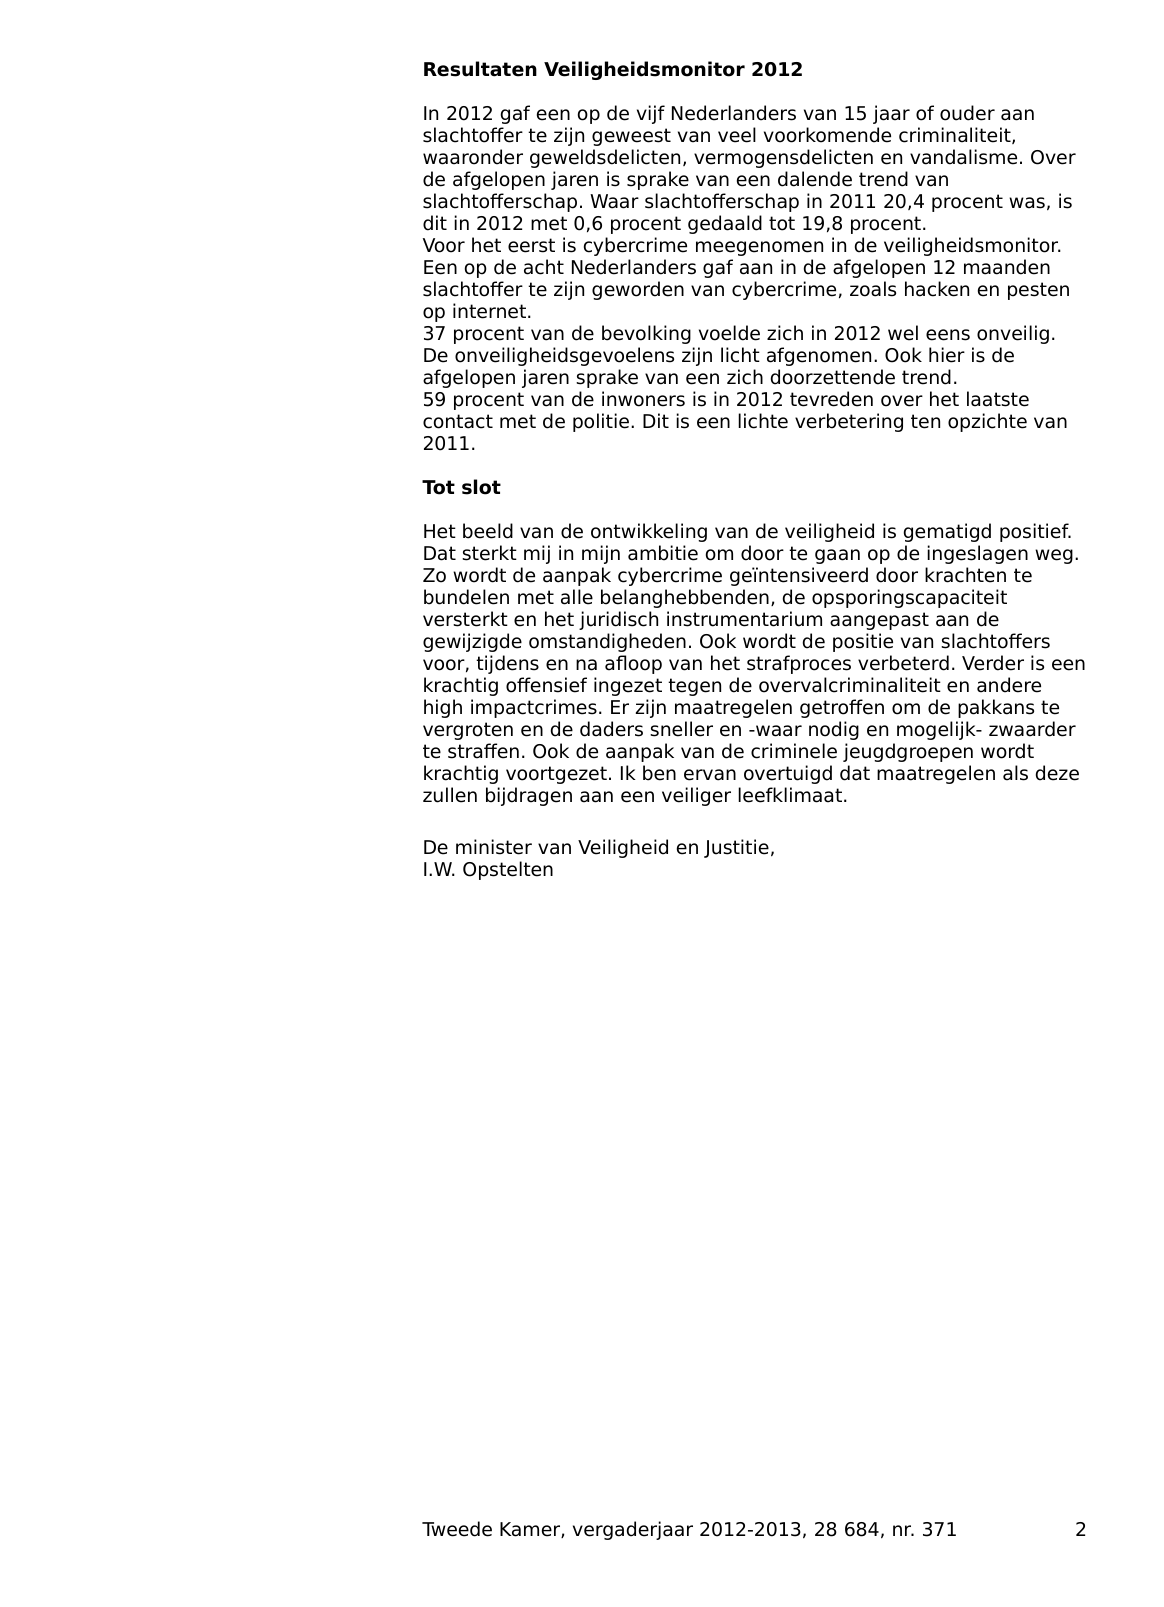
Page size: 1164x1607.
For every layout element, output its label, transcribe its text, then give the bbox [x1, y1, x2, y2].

subtitle Tot slot [422, 477, 1087, 499]
text 59 procent van de inwoners is in 2012 tevreden over het laatste contact met de politie. Dit is een lichte verbetering ten opzichte van 2011. [422, 389, 1087, 455]
subtitle Resultaten Veiligheidsmonitor 2012 [422, 59, 1087, 81]
text De minister van Veiligheid en Justitie, I.W. Opstelten [422, 837, 1087, 881]
text 37 procent van de bevolking voelde zich in 2012 wel eens onveilig. De onveiligheidsgevoelens zijn licht afgenomen. Ook hier is de afgelopen jaren sprake van een zich doorzettende trend. [422, 323, 1087, 389]
text In 2012 gaf een op de vijf Nederlanders van 15 jaar of ouder aan slachtoffer te zijn geweest van veel voorkomende criminaliteit, waaronder geweldsdelicten, vermogensdelicten en vandalisme. Over de afgelopen jaren is sprake van een dalende trend van slachtofferschap. Waar slachtofferschap in 2011 20,4 procent was, is dit in 2012 met 0,6 procent gedaald tot 19,8 procent. [422, 103, 1087, 235]
text Voor het eerst is cybercrime meegenomen in de veiligheidsmonitor. Een op de acht Nederlanders gaf aan in de afgelopen 12 maanden slachtoffer te zijn geworden van cybercrime, zoals hacken en pesten op internet. [422, 235, 1087, 323]
text Het beeld van de ontwikkeling van de veiligheid is gematigd positief. Dat sterkt mij in mijn ambitie om door te gaan op de ingeslagen weg. Zo wordt de aanpak cybercrime geïntensiveerd door krachten te bundelen met alle belanghebbenden, de opsporingscapaciteit versterkt en het juridisch instrumentarium aangepast aan de gewijzigde omstandigheden. Ook wordt de positie van slachtoffers voor, tijdens en na afloop van het strafproces verbeterd. Verder is een krachtig offensief ingezet tegen de overvalcriminaliteit en andere high impactcrimes. Er zijn maatregelen getroffen om de pakkans te vergroten en de daders sneller en -waar nodig en mogelijk- zwaarder te straffen. Ook de aanpak van de criminele jeugdgroepen wordt krachtig voortgezet. Ik ben ervan overtuigd dat maatregelen als deze zullen bijdragen aan een veiliger leefklimaat. [422, 521, 1087, 807]
